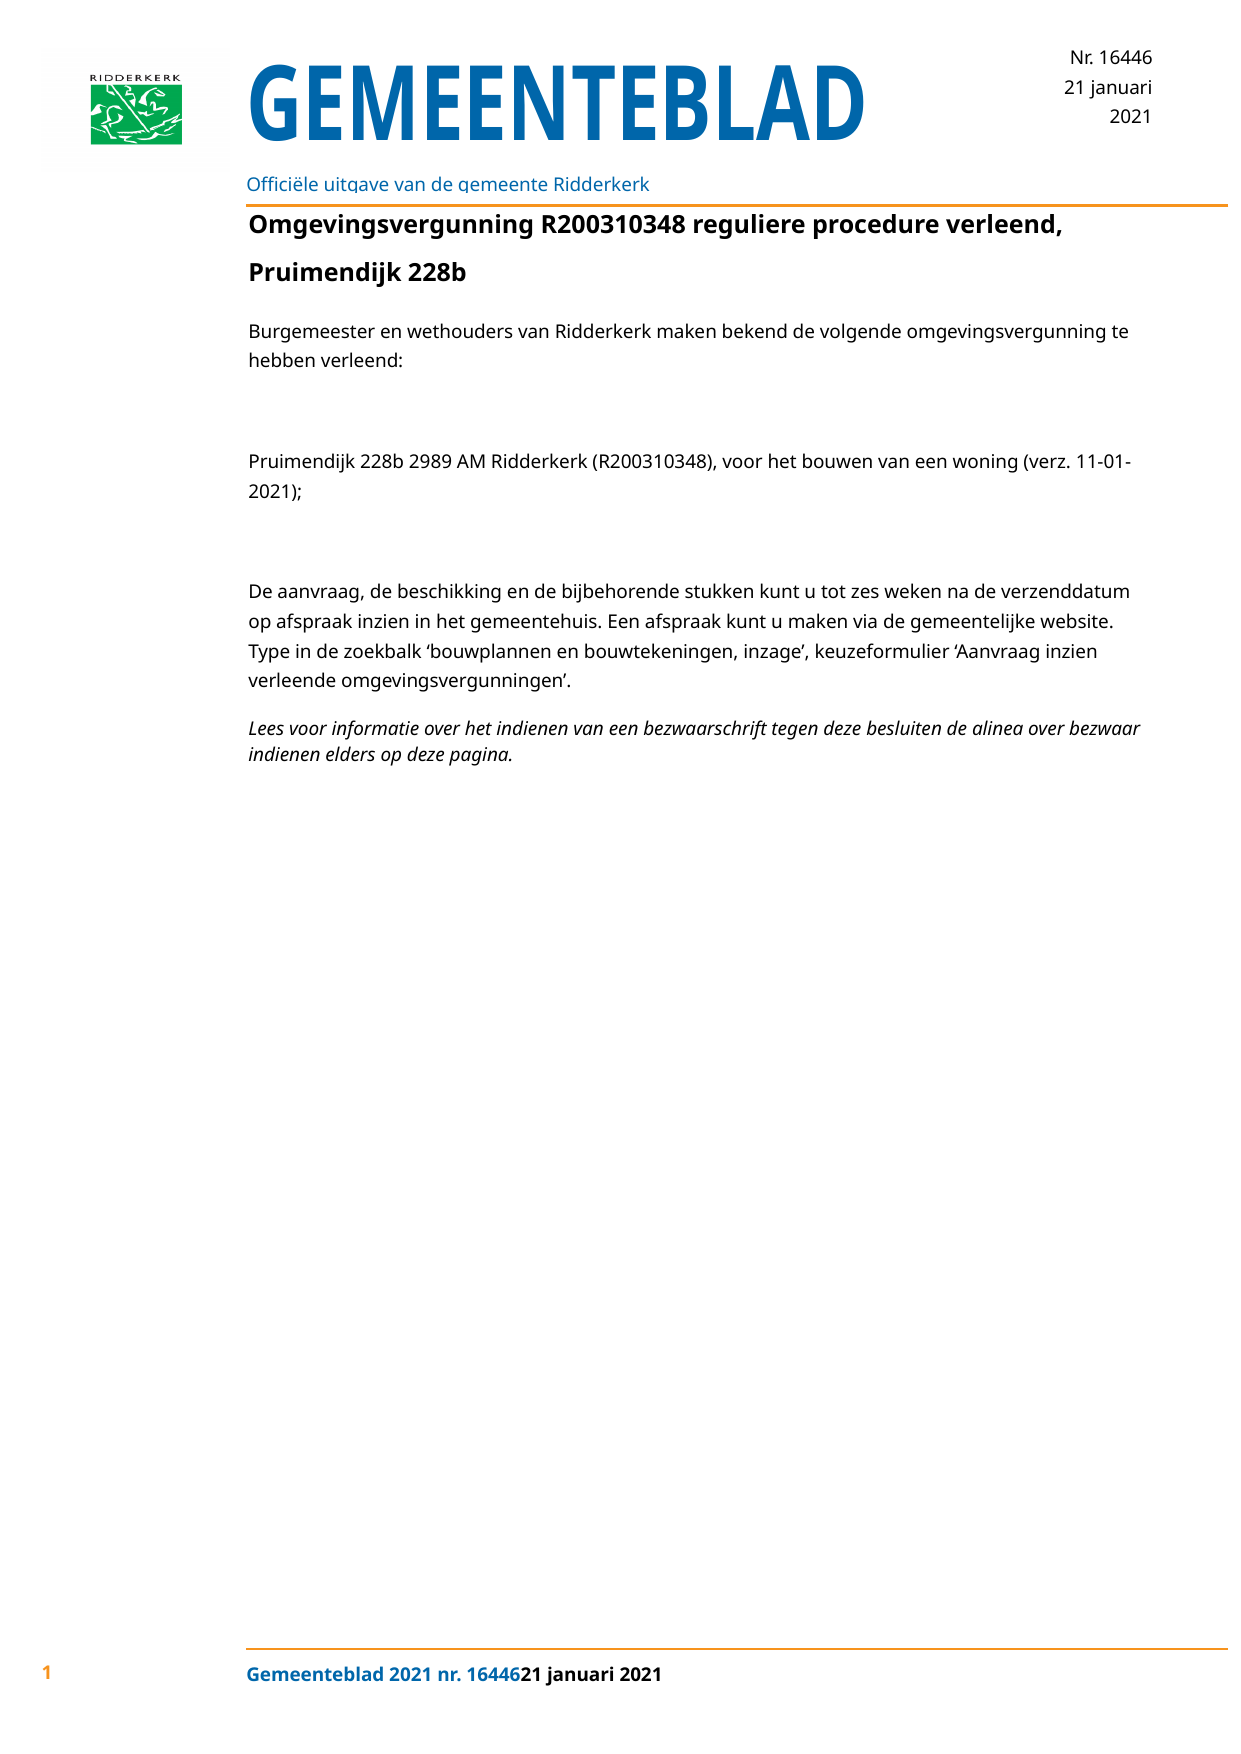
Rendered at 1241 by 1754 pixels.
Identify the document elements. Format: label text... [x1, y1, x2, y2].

text Pruimendijk 228b 2989 AM Ridderkerk (R200310348), voor het bouwen van een woning (verz. 11-01-2021); [248, 448, 1152, 504]
picture [41, 47, 231, 172]
text Burgemeester en wethouders van Ridderkerk maken bekend de volgende omgevingsvergunning te hebben verleend: [248, 318, 1152, 373]
text Omgevingsvergunning R200310348 reguliere procedure verleend, Pruimendijk 228b [248, 207, 1152, 288]
text De aanvraag, de beschikking en de bijbehorende stukken kunt u tot zes weken na de verzenddatum op afspraak inzien in het gemeentehuis. Een afspraak kunt u maken via de gemeentelijke website. Type in de zoekbalk ‘bouwplannen en bouwtekeningen, inzage’, keuzeformulier ‘Aanvraag inzien verleende omgevingsvergunningen’. [248, 579, 1152, 693]
text Lees voor informatie over het indienen van een bezwaarschrift tegen deze besluiten de alinea over bezwaar indienen elders op deze pagina. [248, 715, 1152, 767]
